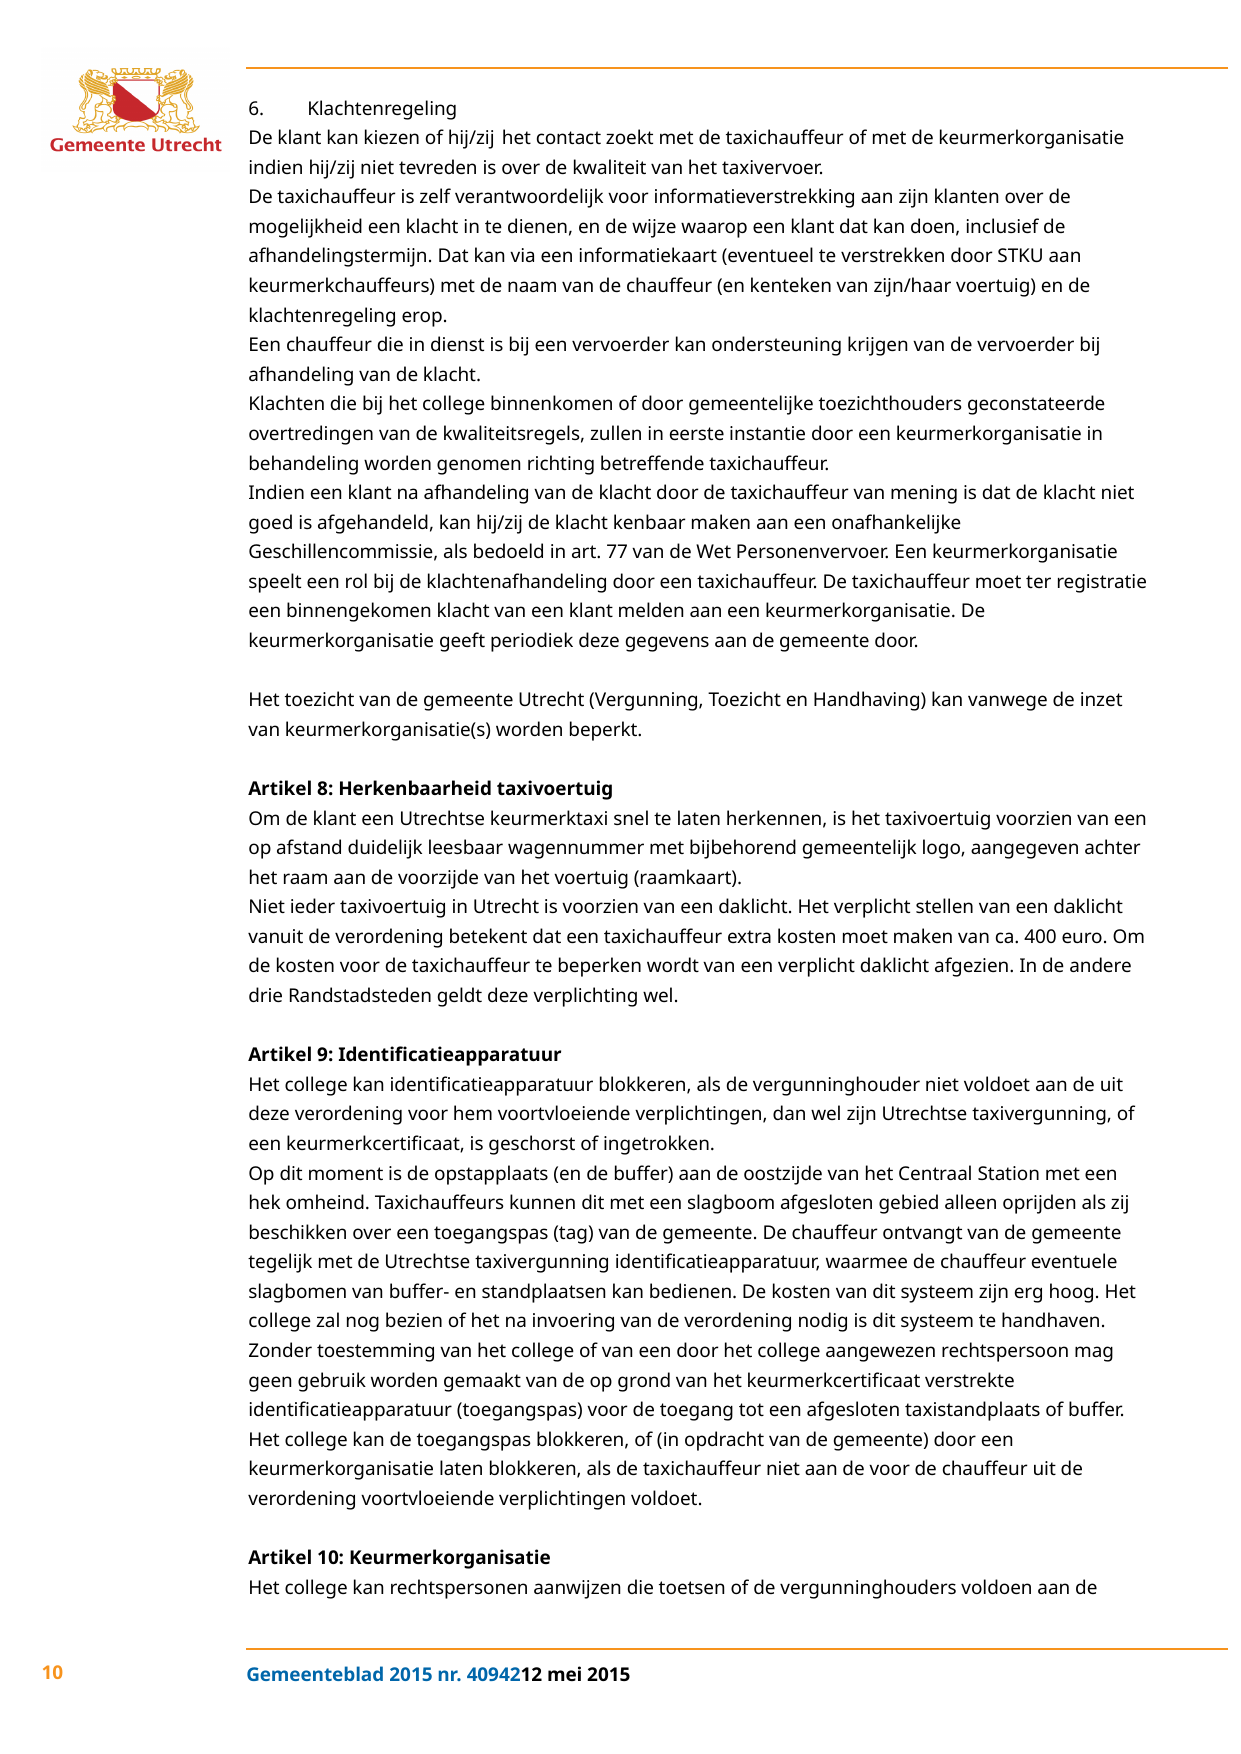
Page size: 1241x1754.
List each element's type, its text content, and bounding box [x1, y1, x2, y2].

text Om de klant een Utrechtse keurmerktaxi snel te laten herkennen, is het taxivoertuig voorzien van een op afstand duidelijk leesbaar wagennummer met bijbehorend gemeentelijk logo, aangegeven achter het raam aan de voorzijde van het voertuig (raamkaart). [248, 805, 1152, 890]
text De taxichauffeur is zelf verantwoordelijk voor informatieverstrekking aan zijn klanten over de mogelijkheid een klacht in te dienen, en de wijze waarop een klant dat kan doen, inclusief de afhandelingstermijn. Dat kan via een informatiekaart (eventueel te verstrekken door STKU aan keurmerkchauffeurs) met de naam van de chauffeur (en kenteken van zijn/haar voertuig) en de klachtenregeling erop. [248, 183, 1152, 328]
text Artikel 9: Identificatieapparatuur [248, 1041, 1152, 1067]
text Niet ieder taxivoertuig in Utrecht is voorzien van een daklicht. Het verplicht stellen van een daklicht vanuit de verordening betekent dat een taxichauffeur extra kosten moet maken van ca. 400 euro. Om de kosten voor de taxichauffeur te beperken wordt van een verplicht daklicht afgezien. In de andere drie Randstadsteden geldt deze verplichting wel. [248, 893, 1152, 1008]
text Een chauffeur die in dienst is bij een vervoerder kan ondersteuning krijgen van de vervoerder bij afhandeling van de klacht. [248, 331, 1152, 387]
text Indien een klant na afhandeling van de klacht door de taxichauffeur van mening is dat de klacht niet goed is afgehandeld, kan hij/zij de klacht kenbaar maken aan een onafhankelijke Geschillencommissie, als bedoeld in art. 77 van de Wet Personenvervoer. Een keurmerkorganisatie speelt een rol bij de klachtenafhandeling door een taxichauffeur. De taxichauffeur moet ter registratie een binnengekomen klacht van een klant melden aan een keurmerkorganisatie. De keurmerkorganisatie geeft periodiek deze gegevens aan de gemeente door. [248, 479, 1152, 653]
text Zonder toestemming van het college of van een door het college aangewezen rechtspersoon mag geen gebruik worden gemaakt van de op grond van het keurmerkcertificaat verstrekte identificatieapparatuur (toegangspas) voor de toegang tot een afgesloten taxistandplaats of buffer. [248, 1337, 1152, 1422]
list Klachtenregeling [248, 95, 1152, 121]
text Het college kan de toegangspas blokkeren, of (in opdracht van de gemeente) door een keurmerkorganisatie laten blokkeren, als de taxichauffeur niet aan de voor de chauffeur uit de verordening voortvloeiende verplichtingen voldoet. [248, 1426, 1152, 1511]
text Artikel 10: Keurmerkorganisatie [248, 1544, 1152, 1570]
text Artikel 8: Herkenbaarheid taxivoertuig [248, 775, 1152, 801]
picture [41, 47, 231, 172]
text Het college kan rechtspersonen aanwijzen die toetsen of de vergunninghouders voldoen aan de [248, 1574, 1152, 1600]
text Het toezicht van de gemeente Utrecht (Vergunning, Toezicht en Handhaving) kan vanwege de inzet van keurmerkorganisatie(s) worden beperkt. [248, 686, 1152, 742]
text Op dit moment is de opstapplaats (en de buffer) aan de oostzijde van het Centraal Station met een hek omheind. Taxichauffeurs kunnen dit met een slagboom afgesloten gebied alleen oprijden als zij beschikken over een toegangspas (tag) van de gemeente. De chauffeur ontvangt van de gemeente tegelijk met de Utrechtse taxivergunning identificatieapparatuur, waarmee de chauffeur eventuele slagbomen van buffer- en standplaatsen kan bedienen. De kosten van dit systeem zijn erg hoog. Het college zal nog bezien of het na invoering van de verordening nodig is dit systeem te handhaven. [248, 1160, 1152, 1333]
text De klant kan kiezen of hij/zij het contact zoekt met de taxichauffeur of met de keurmerkorganisatie indien hij/zij niet tevreden is over de kwaliteit van het taxivervoer. [248, 124, 1152, 180]
text Klachten die bij het college binnenkomen of door gemeentelijke toezichthouders geconstateerde overtredingen van de kwaliteitsregels, zullen in eerste instantie door een keurmerkorganisatie in behandeling worden genomen richting betreffende taxichauffeur. [248, 391, 1152, 476]
text Het college kan identificatieapparatuur blokkeren, als de vergunninghouder niet voldoet aan de uit deze verordening voor hem voortvloeiende verplichtingen, dan wel zijn Utrechtse taxivergunning, of een keurmerkcertificaat, is geschorst of ingetrokken. [248, 1071, 1152, 1156]
